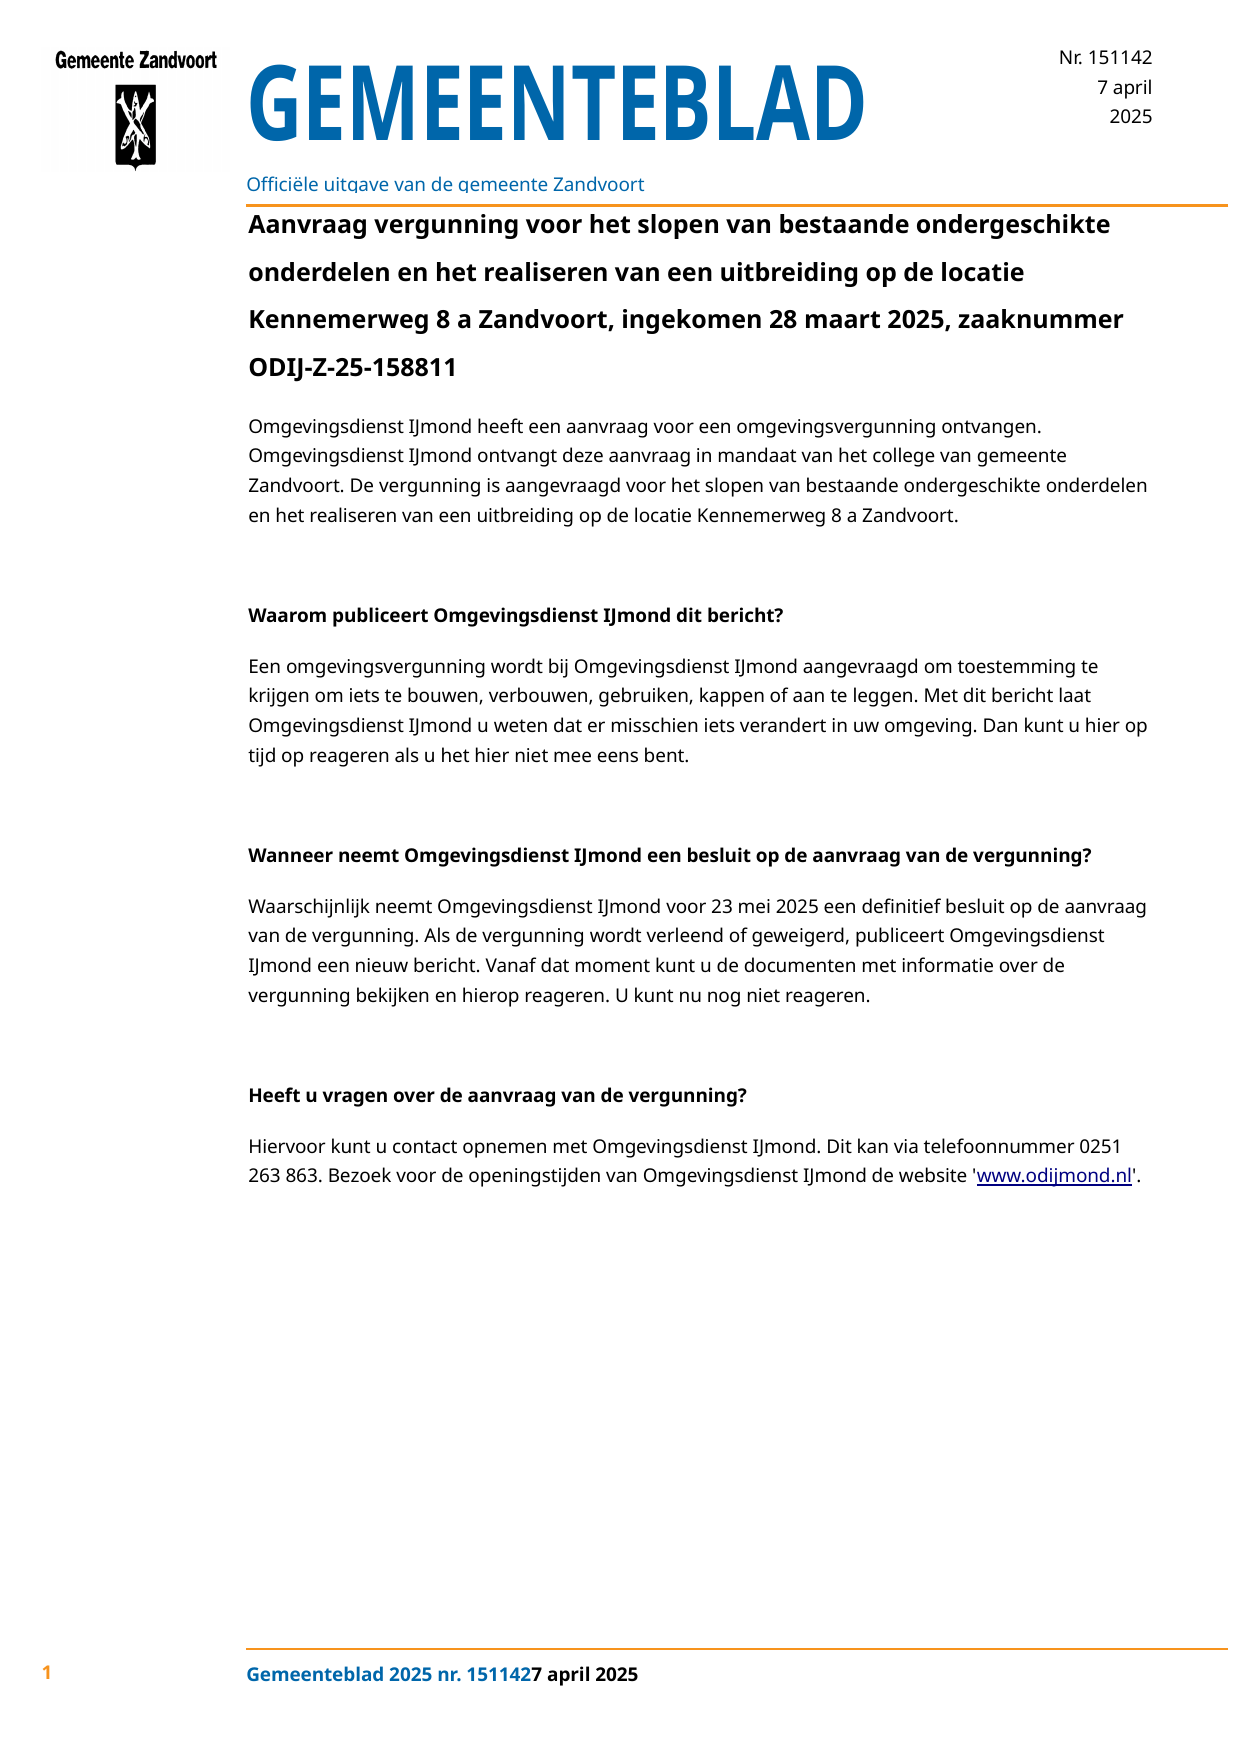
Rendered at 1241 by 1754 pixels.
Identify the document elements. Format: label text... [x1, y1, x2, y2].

text Waarom publiceert Omgevingsdienst IJmond dit bericht? [248, 603, 1152, 628]
text Een omgevingsvergunning wordt bij Omgevingsdienst IJmond aangevraagd om toestemming te krijgen om iets te bouwen, verbouwen, gebruiken, kappen of aan te leggen. Met dit bericht laat Omgevingsdienst IJmond u weten dat er misschien iets verandert in uw omgeving. Dan kunt u hier op tijd op reageren als u het hier niet mee eens bent. [248, 653, 1152, 768]
text Wanneer neemt Omgevingsdienst IJmond een besluit op de aanvraag van de vergunning? [248, 843, 1152, 868]
text Waarschijnlijk neemt Omgevingsdienst IJmond voor 23 mei 2025 een definitief besluit op de aanvraag van de vergunning. Als de vergunning wordt verleend of geweigerd, publiceert Omgevingsdienst IJmond een nieuw bericht. Vanaf dat moment kunt u de documenten met informatie over de vergunning bekijken en hierop reageren. U kunt nu nog niet reageren. [248, 893, 1152, 1008]
text Omgevingsdienst IJmond heeft een aanvraag voor een omgevingsvergunning ontvangen. Omgevingsdienst IJmond ontvangt deze aanvraag in mandaat van het college van gemeente Zandvoort. De vergunning is aangevraagd voor het slopen van bestaande ondergeschikte onderdelen en het realiseren van een uitbreiding op de locatie Kennemerweg 8 a Zandvoort. [248, 413, 1152, 528]
text Hiervoor kunt u contact opnemen met Omgevingsdienst IJmond. Dit kan via telefoonnummer 0251 263 863. Bezoek voor de openingstijden van Omgevingsdienst IJmond de website 'www.odijmond.nl'. [248, 1133, 1152, 1188]
text Heeft u vragen over de aanvraag van de vergunning? [248, 1083, 1152, 1108]
text Aanvraag vergunning voor het slopen van bestaande ondergeschikte onderdelen en het realiseren van een uitbreiding op de locatie Kennemerweg 8 a Zandvoort, ingekomen 28 maart 2025, zaaknummer ODIJ-Z-25-158811 [248, 207, 1152, 384]
picture [41, 47, 231, 172]
